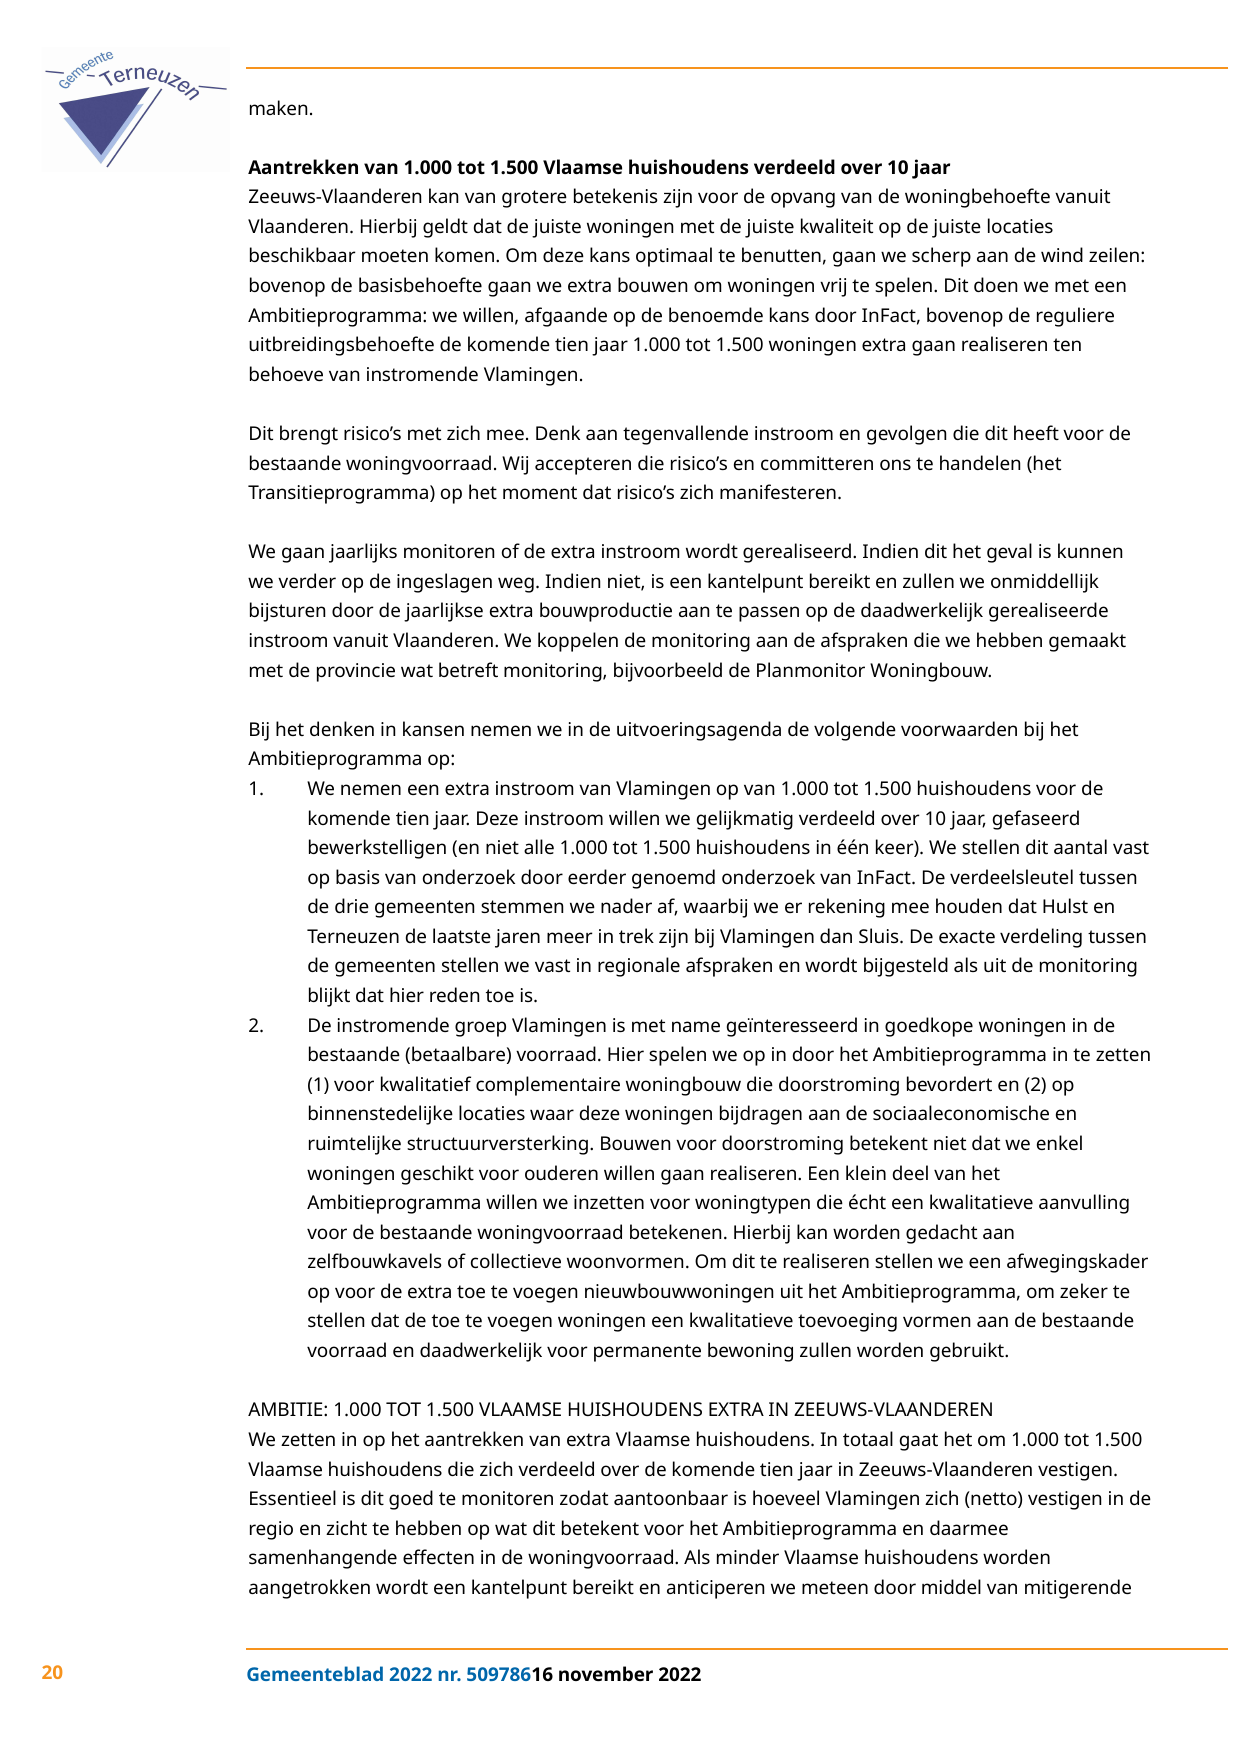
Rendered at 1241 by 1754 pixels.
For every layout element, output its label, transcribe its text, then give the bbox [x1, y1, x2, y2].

text maken. [248, 95, 1152, 121]
picture [41, 47, 231, 172]
list De instromende groep Vlamingen is met name geïnteresseerd in goedkope woningen in de bestaande (betaalbare) voorraad. Hier spelen we op in door het Ambitieprogramma in te zetten (1) voor kwalitatief complementaire woningbouw die doorstroming bevordert en (2) op binnenstedelijke locaties waar deze woningen bijdragen aan de sociaaleconomische en ruimtelijke structuurversterking. Bouwen voor doorstroming betekent niet dat we enkel woningen geschikt voor ouderen willen gaan realiseren. Een klein deel van het Ambitieprogramma willen we inzetten voor woningtypen die écht een kwalitatieve aanvulling voor de bestaande woningvoorraad betekenen. Hierbij kan worden gedacht aan zelfbouwkavels of collectieve woonvormen. Om dit te realiseren stellen we een afwegingskader op voor de extra toe te voegen nieuwbouwwoningen uit het Ambitieprogramma, om zeker te stellen dat de toe te voegen woningen een kwalitatieve toevoeging vormen aan de bestaande voorraad en daadwerkelijk voor permanente bewoning zullen worden gebruikt. [248, 1012, 1152, 1363]
text Bij het denken in kansen nemen we in de uitvoeringsagenda de volgende voorwaarden bij het Ambitieprogramma op: [248, 716, 1152, 771]
text Zeeuws-Vlaanderen kan van grotere betekenis zijn voor de opvang van de woningbehoefte vanuit Vlaanderen. Hierbij geldt dat de juiste woningen met de juiste kwaliteit op de juiste locaties beschikbaar moeten komen. Om deze kans optimaal te benutten, gaan we scherp aan de wind zeilen: bovenop de basisbehoefte gaan we extra bouwen om woningen vrij te spelen. Dit doen we met een Ambitieprogramma: we willen, afgaande op de benoemde kans door InFact, bovenop de reguliere uitbreidingsbehoefte de komende tien jaar 1.000 tot 1.500 woningen extra gaan realiseren ten behoeve van instromende Vlamingen. [248, 183, 1152, 387]
list We nemen een extra instroom van Vlamingen op van 1.000 tot 1.500 huishoudens voor de komende tien jaar. Deze instroom willen we gelijkmatig verdeeld over 10 jaar, gefaseerd bewerkstelligen (en niet alle 1.000 tot 1.500 huishoudens in één keer). We stellen dit aantal vast op basis van onderzoek door eerder genoemd onderzoek van InFact. De verdeelsleutel tussen de drie gemeenten stemmen we nader af, waarbij we er rekening mee houden dat Hulst en Terneuzen de laatste jaren meer in trek zijn bij Vlamingen dan Sluis. De exacte verdeling tussen de gemeenten stellen we vast in regionale afspraken en wordt bijgesteld als uit de monitoring blijkt dat hier reden toe is. [248, 775, 1152, 1008]
text We gaan jaarlijks monitoren of de extra instroom wordt gerealiseerd. Indien dit het geval is kunnen we verder op de ingeslagen weg. Indien niet, is een kantelpunt bereikt en zullen we onmiddellijk bijsturen door de jaarlijkse extra bouwproductie aan te passen op de daadwerkelijk gerealiseerde instroom vanuit Vlaanderen. We koppelen de monitoring aan de afspraken die we hebben gemaakt met de provincie wat betreft monitoring, bijvoorbeeld de Planmonitor Woningbouw. [248, 538, 1152, 683]
table_header AMBITIE: 1.000 TOT 1.500 VLAAMSE HUISHOUDENS EXTRA IN ZEEUWS-VLAANDEREN We zetten in op het aantrekken van extra Vlaamse huishoudens. In totaal gaat het om 1.000 tot 1.500 Vlaamse huishoudens die zich verdeeld over de komende tien jaar in Zeeuws-Vlaanderen vestigen. Essentieel is dit goed te monitoren zodat aantoonbaar is hoeveel Vlamingen zich (netto) vestigen in de regio en zicht te hebben op wat dit betekent voor het Ambitieprogramma en daarmee samenhangende effecten in de woningvoorraad. Als minder Vlaamse huishoudens worden aangetrokken wordt een kantelpunt bereikt en anticiperen we meteen door middel van mitigerende [248, 1397, 1152, 1600]
text Aantrekken van 1.000 tot 1.500 Vlaamse huishoudens verdeeld over 10 jaar [248, 154, 1152, 180]
text Dit brengt risico’s met zich mee. Denk aan tegenvallende instroom en gevolgen die dit heeft voor de bestaande woningvoorraad. Wij accepteren die risico’s en committeren ons te handelen (het Transitieprogramma) op het moment dat risico’s zich manifesteren. [248, 420, 1152, 505]
